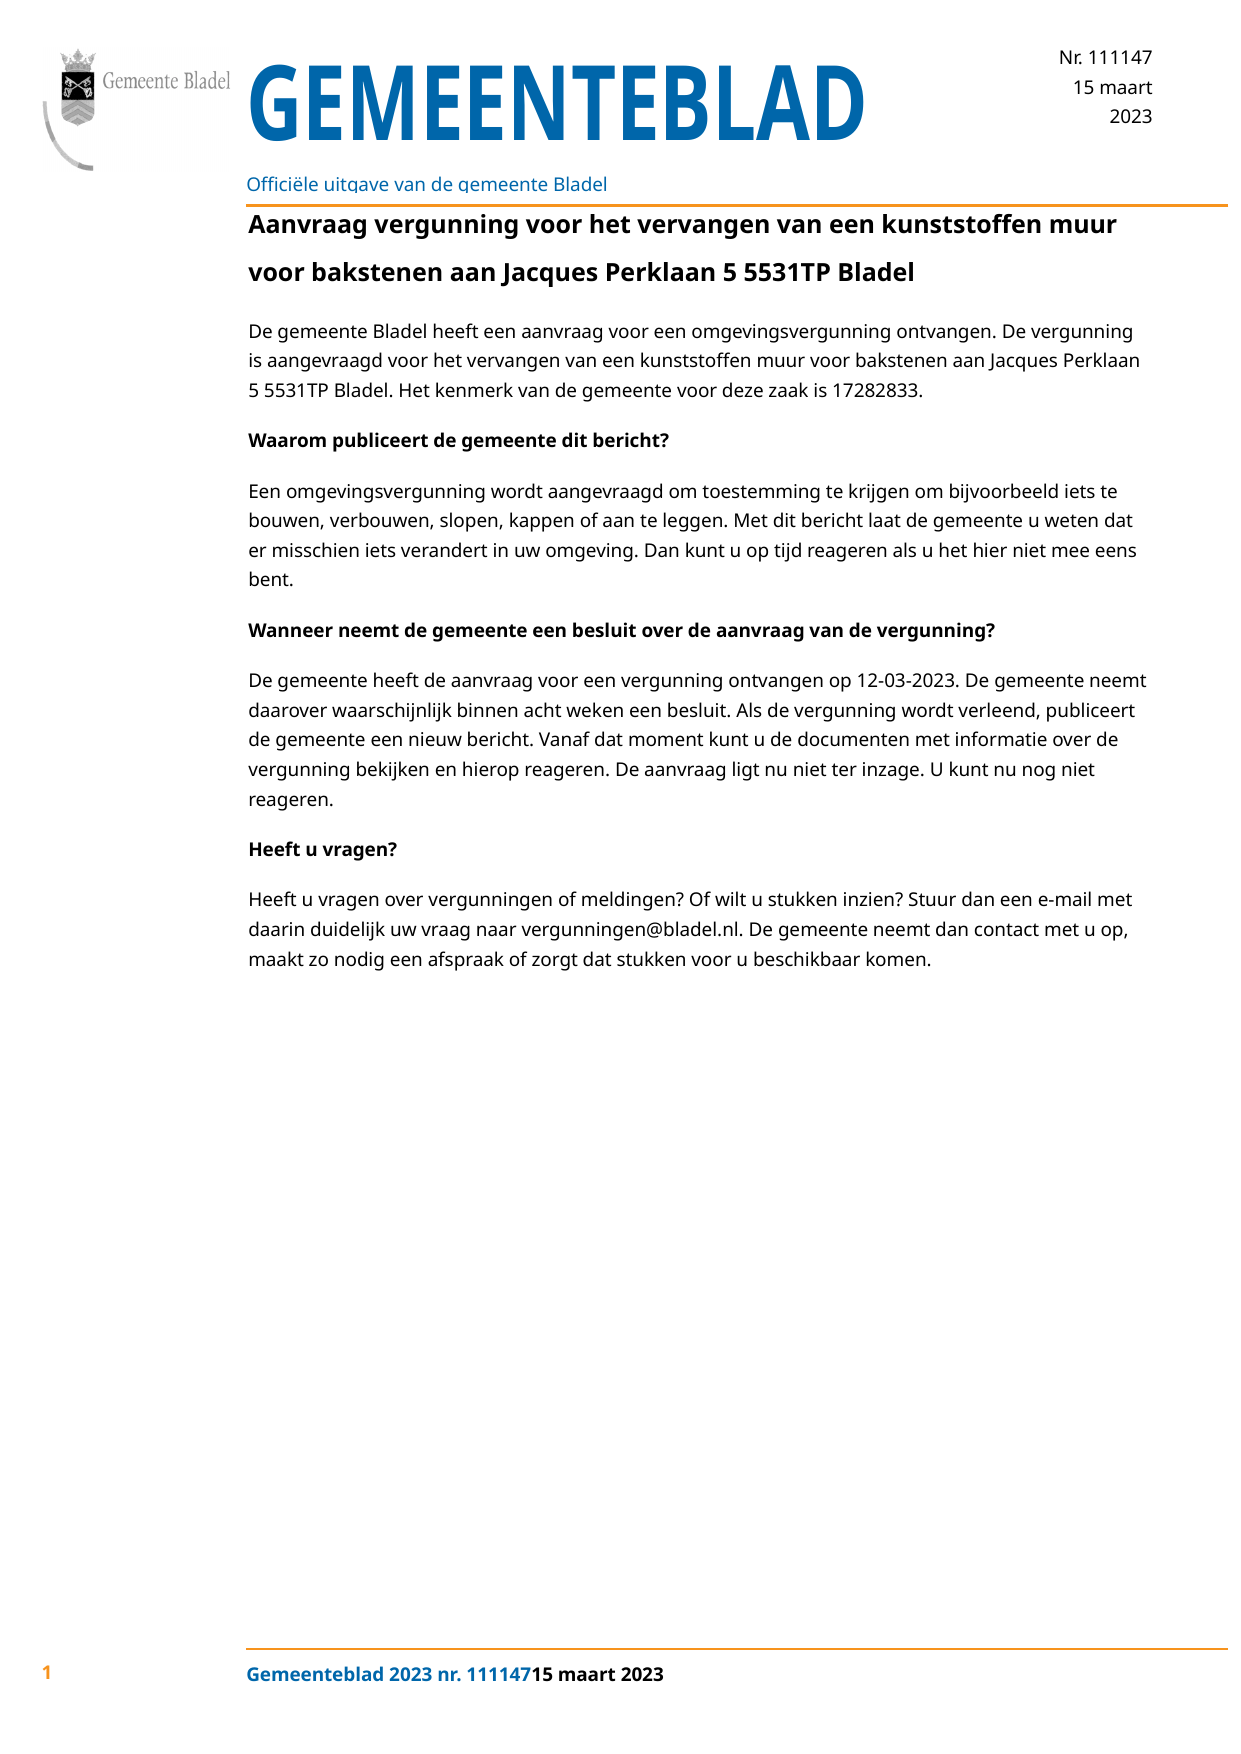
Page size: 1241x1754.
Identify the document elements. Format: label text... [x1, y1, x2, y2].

text De gemeente Bladel heeft een aanvraag voor een omgevingsvergunning ontvangen. De vergunning is aangevraagd voor het vervangen van een kunststoffen muur voor bakstenen aan Jacques Perklaan 5 5531TP Bladel. Het kenmerk van de gemeente voor deze zaak is 17282833. [248, 318, 1152, 403]
text Wanneer neemt de gemeente een besluit over de aanvraag van de vergunning? [248, 617, 1152, 643]
text Heeft u vragen over vergunningen of meldingen? Of wilt u stukken inzien? Stuur dan een e-mail met daarin duidelijk uw vraag naar vergunningen@bladel.nl. De gemeente neemt dan contact met u op, maakt zo nodig een afspraak of zorgt dat stukken voor u beschikbaar komen. [248, 887, 1152, 972]
text Heeft u vragen? [248, 836, 1152, 862]
text De gemeente heeft de aanvraag voor een vergunning ontvangen op 12-03-2023. De gemeente neemt daarover waarschijnlijk binnen acht weken een besluit. Als de vergunning wordt verleend, publiceert de gemeente een nieuw bericht. Vanaf dat moment kunt u de documenten met informatie over de vergunning bekijken en hierop reageren. De aanvraag ligt nu niet ter inzage. U kunt nu nog niet reageren. [248, 667, 1152, 812]
text Aanvraag vergunning voor het vervangen van een kunststoffen muur voor bakstenen aan Jacques Perklaan 5 5531TP Bladel [248, 207, 1152, 288]
picture [41, 47, 231, 172]
text Waarom publiceert de gemeente dit bericht? [248, 427, 1152, 453]
text Een omgevingsvergunning wordt aangevraagd om toestemming te krijgen om bijvoorbeeld iets te bouwen, verbouwen, slopen, kappen of aan te leggen. Met dit bericht laat de gemeente u weten dat er misschien iets verandert in uw omgeving. Dan kunt u op tijd reageren als u het hier niet mee eens bent. [248, 478, 1152, 592]
